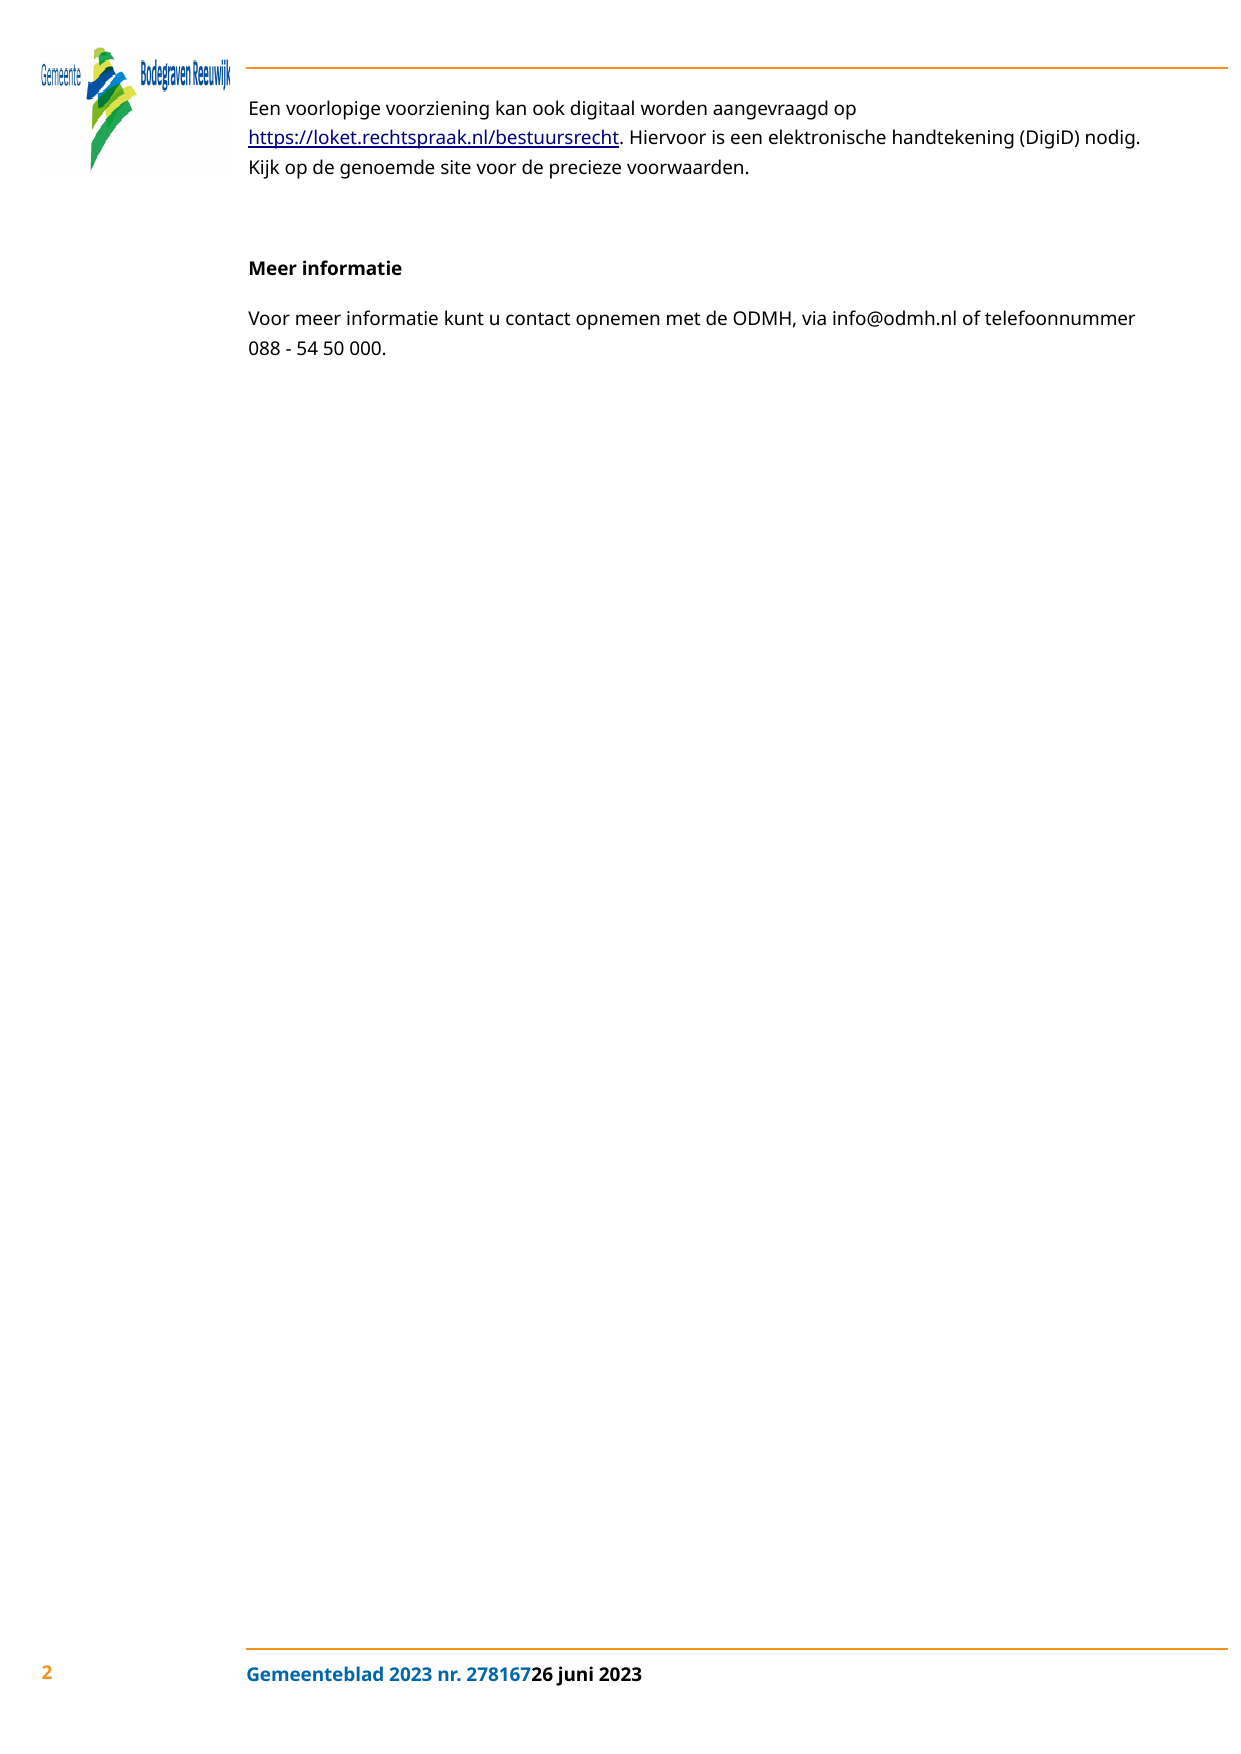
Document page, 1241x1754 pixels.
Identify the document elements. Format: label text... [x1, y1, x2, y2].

text Voor meer informatie kunt u contact opnemen met de ODMH, via info@odmh.nl of telefoonnummer 088 - 54 50 000. [248, 305, 1152, 361]
picture [41, 47, 231, 172]
text Meer informatie [248, 255, 1152, 281]
text Een voorlopige voorziening kan ook digitaal worden aangevraagd op https://loket.rechtspraak.nl/bestuursrecht. Hiervoor is een elektronische handtekening (DigiD) nodig. Kijk op de genoemde site voor de precieze voorwaarden. [248, 95, 1152, 180]
